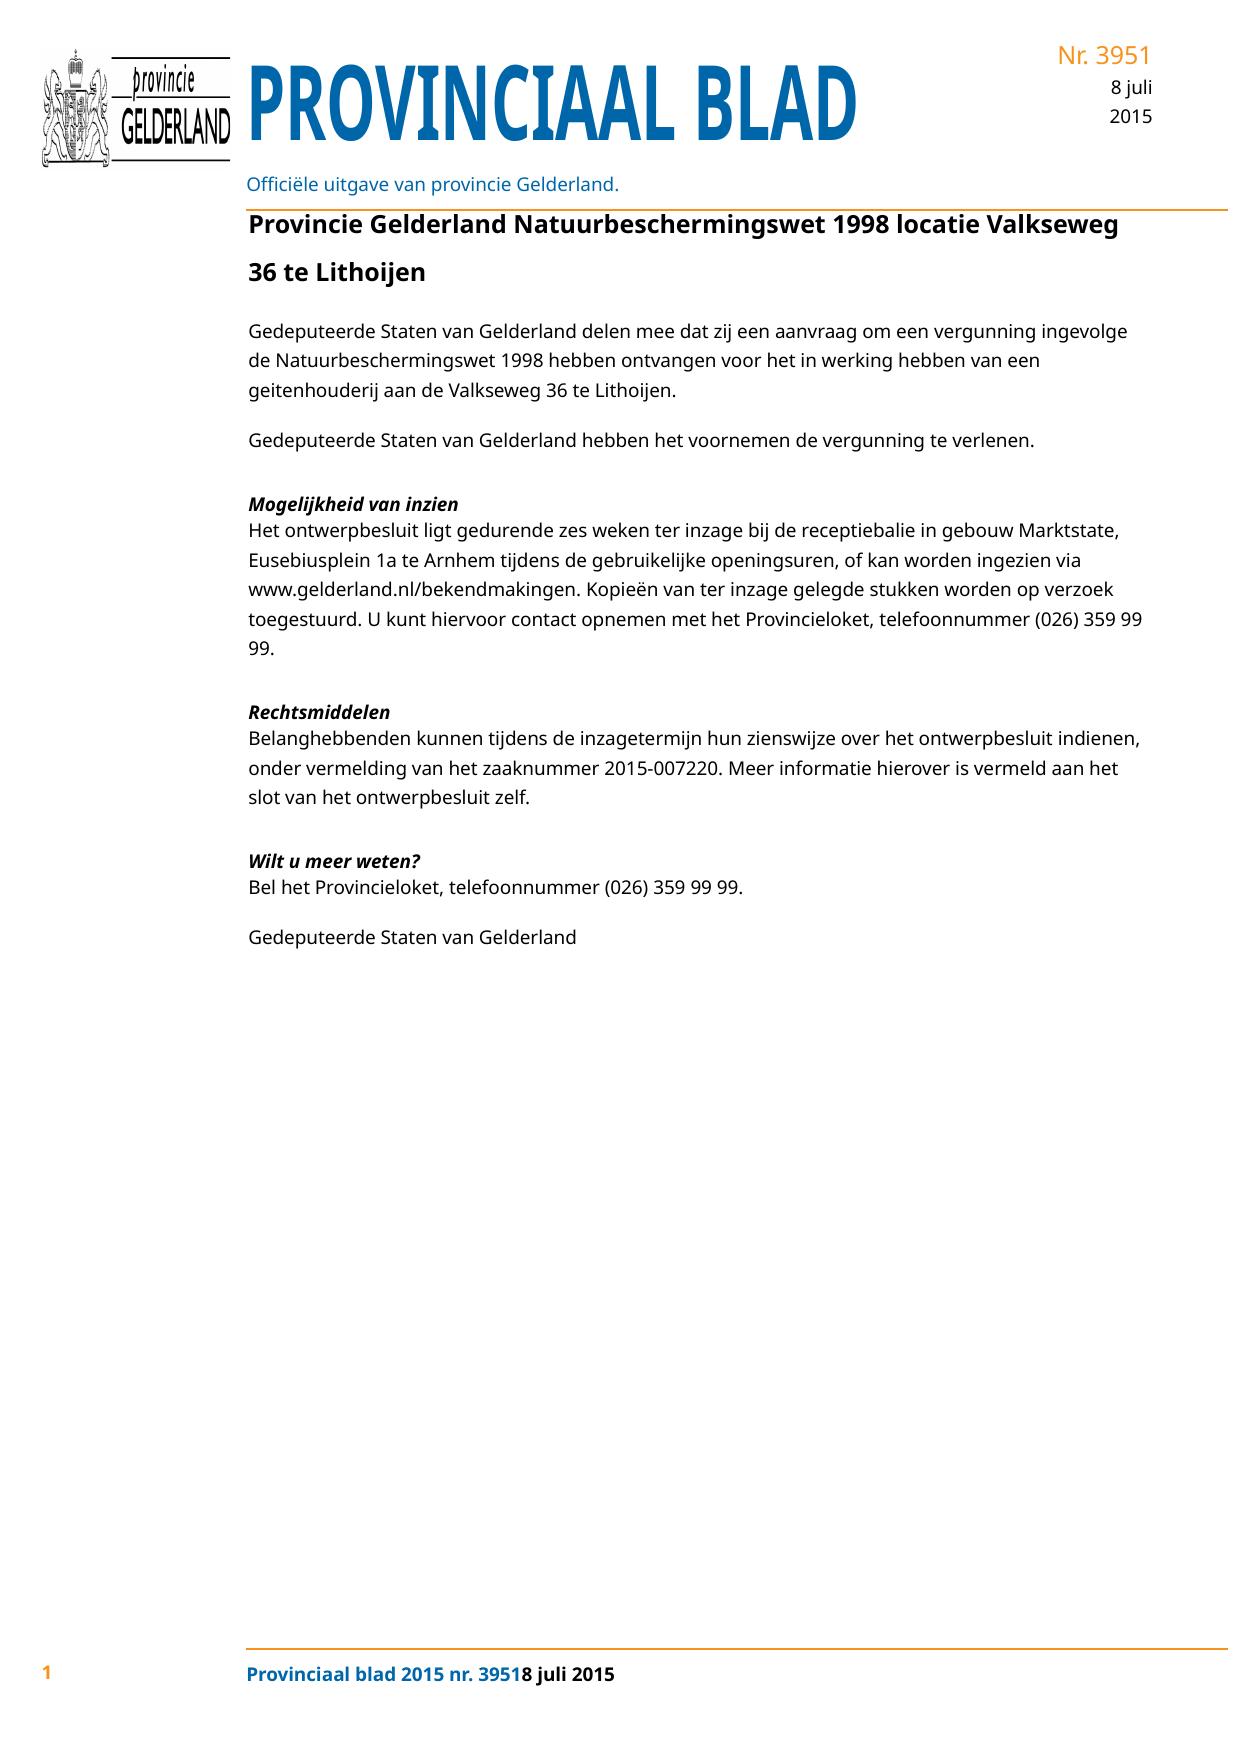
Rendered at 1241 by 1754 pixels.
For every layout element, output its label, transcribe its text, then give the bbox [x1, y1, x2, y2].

text Belanghebbenden kunnen tijdens de inzagetermijn hun zienswijze over het ontwerpbesluit indienen, onder vermelding van het zaaknummer 2015-007220. Meer informatie hierover is vermeld aan het slot van het ontwerpbesluit zelf. [248, 725, 1152, 810]
picture [41, 47, 231, 172]
text Gedeputeerde Staten van Gelderland hebben het voornemen de vergunning te verlenen. [248, 427, 1152, 453]
text Mogelijkheid van inzien [248, 491, 1152, 517]
text Bel het Provincieloket, telefoonnummer (026) 359 99 99. [248, 874, 1152, 900]
text Rechtsmiddelen [248, 699, 1152, 725]
text Gedeputeerde Staten van Gelderland [248, 924, 1152, 950]
text Wilt u meer weten? [248, 848, 1152, 874]
text Het ontwerpbesluit ligt gedurende zes weken ter inzage bij de receptiebalie in gebouw Marktstate, Eusebiusplein 1a te Arnhem tijdens de gebruikelijke openingsuren, of kan worden ingezien via www.gelderland.nl/bekendmakingen. Kopieën van ter inzage gelegde stukken worden op verzoek toegestuurd. U kunt hiervoor contact opnemen met het Provincieloket, telefoonnummer (026) 359 99 99. [248, 517, 1152, 661]
text Gedeputeerde Staten van Gelderland delen mee dat zij een aanvraag om een vergunning ingevolge de Natuurbeschermingswet 1998 hebben ontvangen voor het in werking hebben van een geitenhouderij aan de Valkseweg 36 te Lithoijen. [248, 318, 1152, 403]
text Provincie Gelderland Natuurbeschermingswet 1998 locatie Valkseweg 36 te Lithoijen [248, 211, 1152, 288]
